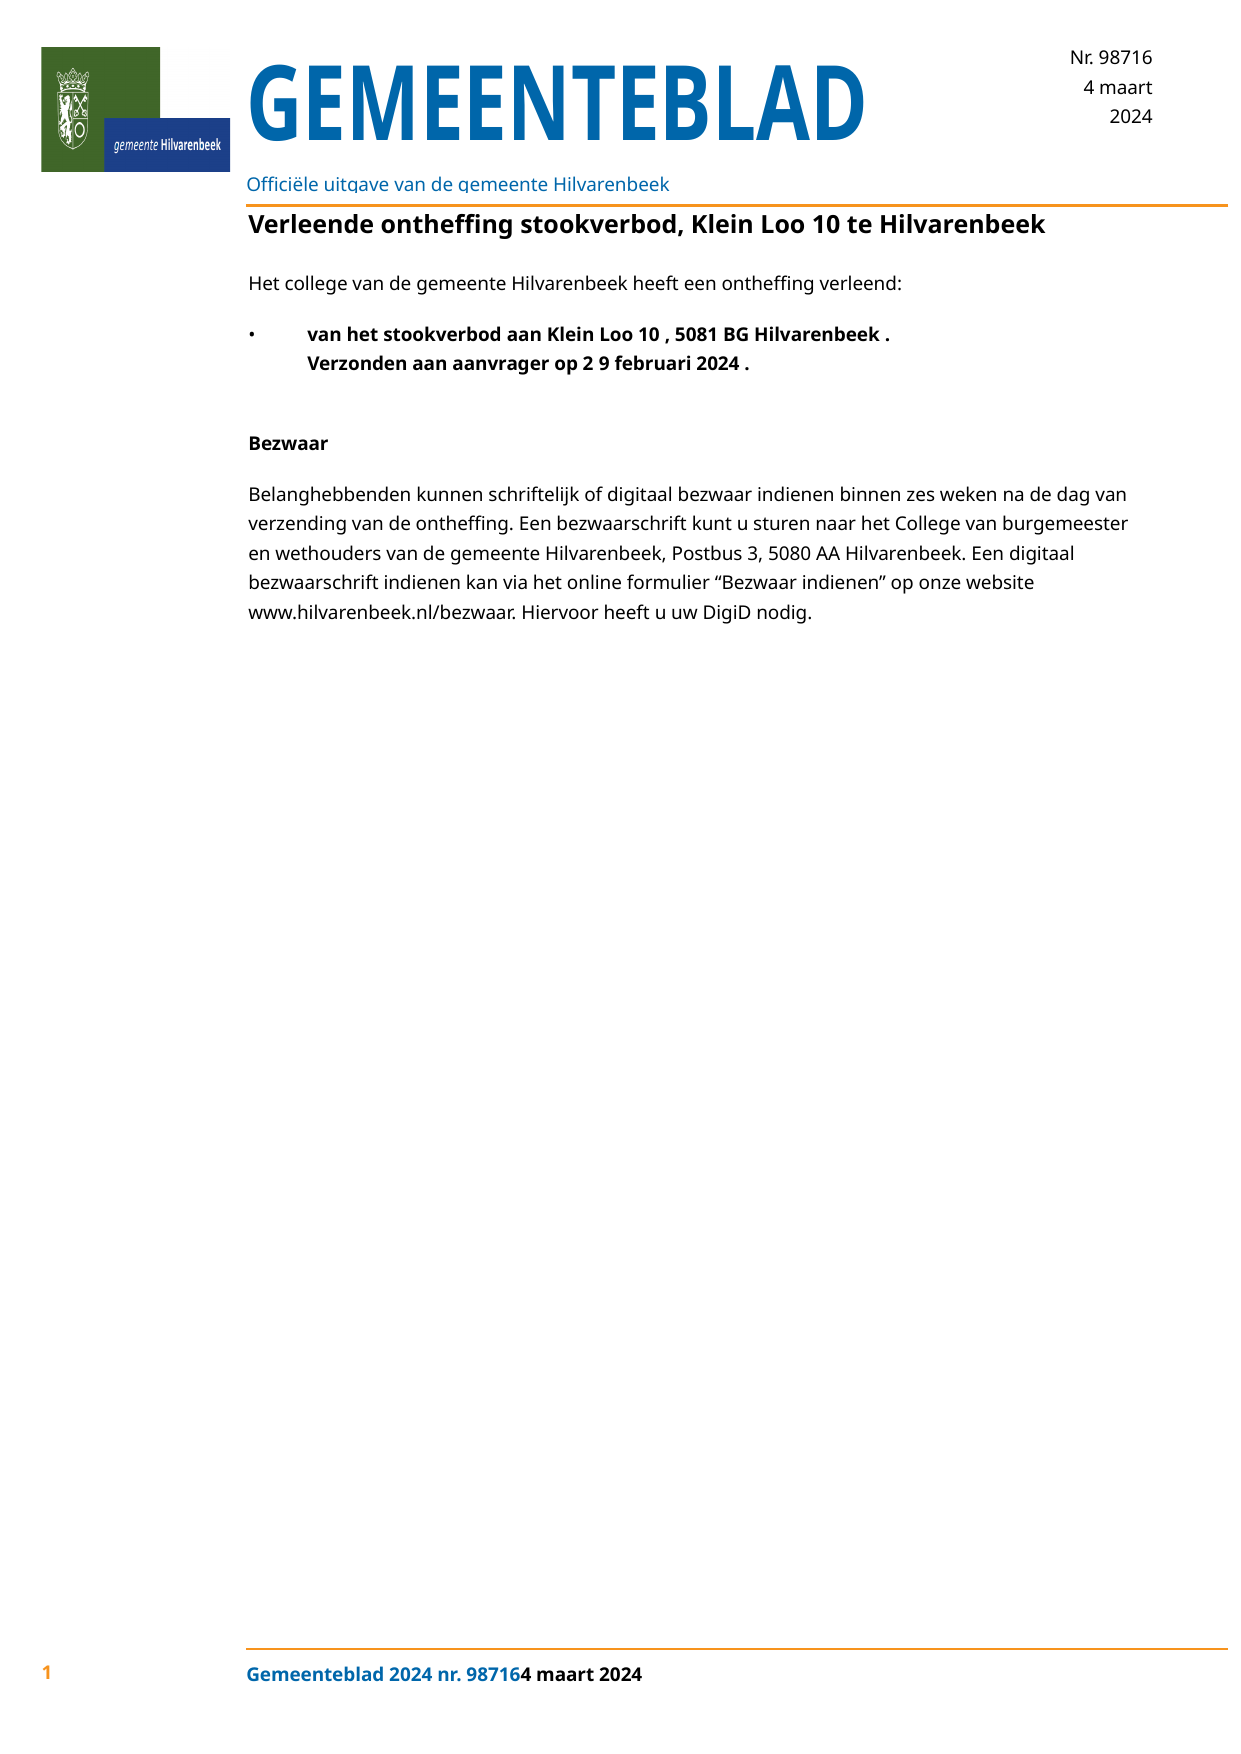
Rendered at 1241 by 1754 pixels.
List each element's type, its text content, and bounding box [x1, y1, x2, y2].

picture [41, 47, 231, 172]
text Verleende ontheffing stookverbod, Klein Loo 10 te Hilvarenbeek [248, 207, 1152, 241]
text Bezwaar [248, 430, 1152, 456]
list Verzonden aan aanvrager op 2 9 februari 2024 . [248, 350, 1152, 376]
text Belanghebbenden kunnen schriftelijk of digitaal bezwaar indienen binnen zes weken na de dag van verzending van de ontheffing. Een bezwaarschrift kunt u sturen naar het College van burgemeester en wethouders van de gemeente Hilvarenbeek, Postbus 3, 5080 AA Hilvarenbeek. Een digitaal bezwaarschrift indienen kan via het online formulier “Bezwaar indienen” op onze website www.hilvarenbeek.nl/bezwaar. Hiervoor heeft u uw DigiD nodig. [248, 481, 1152, 625]
list van het stookverbod aan Klein Loo 10 , 5081 BG Hilvarenbeek . [248, 321, 1152, 346]
text Het college van de gemeente Hilvarenbeek heeft een ontheffing verleend: [248, 270, 1152, 296]
